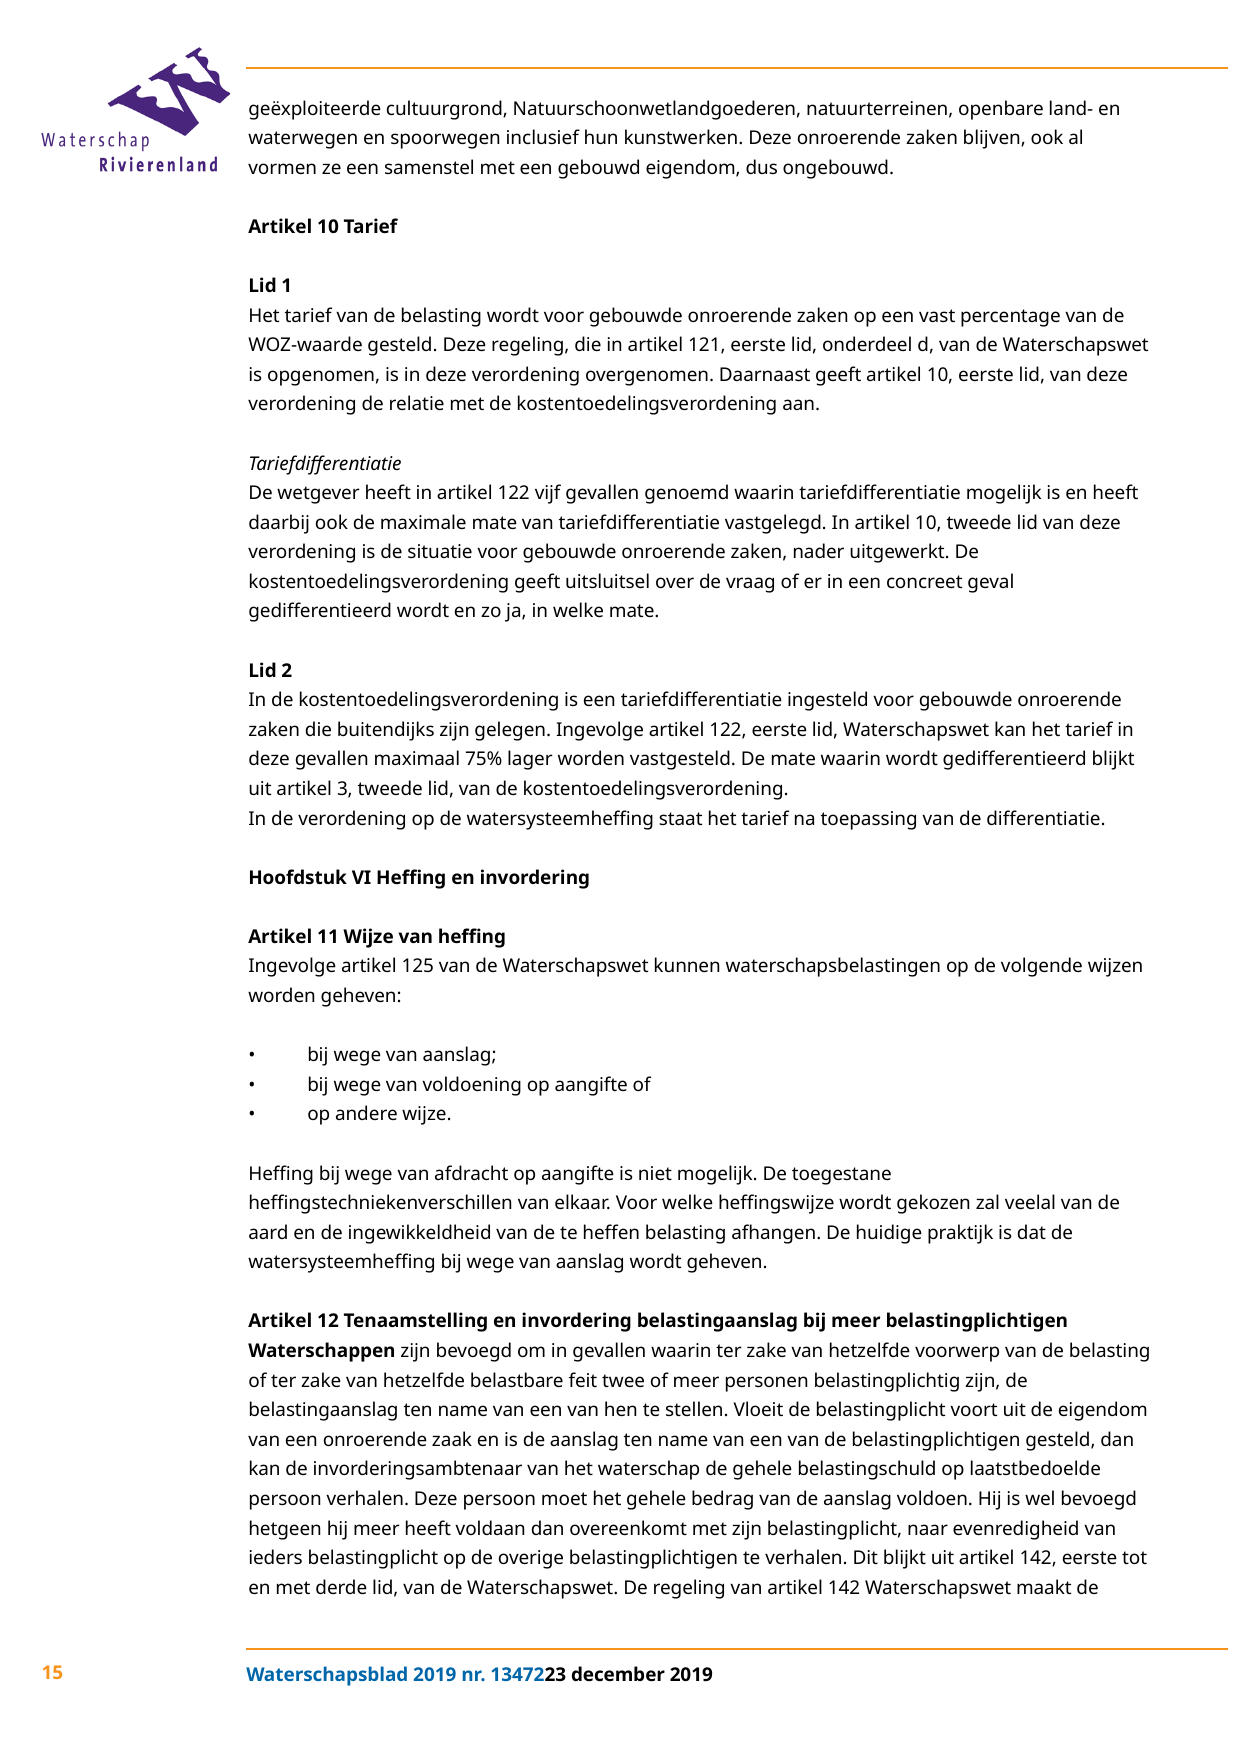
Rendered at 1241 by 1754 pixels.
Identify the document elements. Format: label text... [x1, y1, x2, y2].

text Tariefdifferentiatie [248, 450, 1152, 476]
text Hoofdstuk VI Heffing en invordering [248, 864, 1152, 890]
list bij wege van voldoening op aangifte of [248, 1071, 1152, 1097]
text Lid 2 [248, 657, 1152, 683]
list op andere wijze. [248, 1101, 1152, 1126]
text In de verordening op de watersysteemheffing staat het tarief na toepassing van de differentiatie. [248, 805, 1152, 831]
text In de kostentoedelingsverordening is een tariefdifferentiatie ingesteld voor gebouwde onroerende zaken die buitendijks zijn gelegen. Ingevolge artikel 122, eerste lid, Waterschapswet kan het tarief in deze gevallen maximaal 75% lager worden vastgesteld. De mate waarin wordt gedifferentieerd blijkt uit artikel 3, tweede lid, van de kostentoedelingsverordening. [248, 686, 1152, 801]
text Heffing bij wege van afdracht op aangifte is niet mogelijk. De toegestane heffingstechniekenverschillen van elkaar. Voor welke heffingswijze wordt gekozen zal veelal van de aard en de ingewikkeldheid van de te heffen belasting afhangen. De huidige praktijk is dat de watersysteemheffing bij wege van aanslag wordt geheven. [248, 1160, 1152, 1274]
text Artikel 10 Tarief [248, 213, 1152, 239]
text Artikel 11 Wijze van heffing [248, 923, 1152, 949]
picture [41, 47, 231, 172]
text Artikel 12 Tenaamstelling en invordering belastingaanslag bij meer belastingplichtigen Waterschappen zijn bevoegd om in gevallen waarin ter zake van hetzelfde voorwerp van de belasting of ter zake van hetzelfde belastbare feit twee of meer personen belastingplichtig zijn, de belastingaanslag ten name van een van hen te stellen. Vloeit de belastingplicht voort uit de eigendom van een onroerende zaak en is de aanslag ten name van een van de belastingplichtigen gesteld, dan kan de invorderingsambtenaar van het waterschap de gehele belastingschuld op laatstbedoelde persoon verhalen. Deze persoon moet het gehele bedrag van de aanslag voldoen. Hij is wel bevoegd hetgeen hij meer heeft voldaan dan overeenkomt met zijn belastingplicht, naar evenredigheid van ieders belastingplicht op de overige belastingplichtigen te verhalen. Dit blijkt uit artikel 142, eerste tot en met derde lid, van de Waterschapswet. De regeling van artikel 142 Waterschapswet maakt de [248, 1308, 1152, 1600]
text geëxploiteerde cultuurgrond, Natuurschoonwetlandgoederen, natuurterreinen, openbare land- en waterwegen en spoorwegen inclusief hun kunstwerken. Deze onroerende zaken blijven, ook al vormen ze een samenstel met een gebouwd eigendom, dus ongebouwd. [248, 95, 1152, 180]
text De wetgever heeft in artikel 122 vijf gevallen genoemd waarin tariefdifferentiatie mogelijk is en heeft daarbij ook de maximale mate van tariefdifferentiatie vastgelegd. In artikel 10, tweede lid van deze verordening is de situatie voor gebouwde onroerende zaken, nader uitgewerkt. De kostentoedelingsverordening geeft uitsluitsel over de vraag of er in een concreet geval gedifferentieerd wordt en zo ja, in welke mate. [248, 479, 1152, 623]
list bij wege van aanslag; [248, 1041, 1152, 1067]
text Ingevolge artikel 125 van de Waterschapswet kunnen waterschapsbelastingen op de volgende wijzen worden geheven: [248, 953, 1152, 1008]
text Het tarief van de belasting wordt voor gebouwde onroerende zaken op een vast percentage van de WOZ-waarde gesteld. Deze regeling, die in artikel 121, eerste lid, onderdeel d, van de Waterschapswet is opgenomen, is in deze verordening overgenomen. Daarnaast geeft artikel 10, eerste lid, van deze verordening de relatie met de kostentoedelingsverordening aan. [248, 302, 1152, 416]
text Lid 1 [248, 272, 1152, 298]
